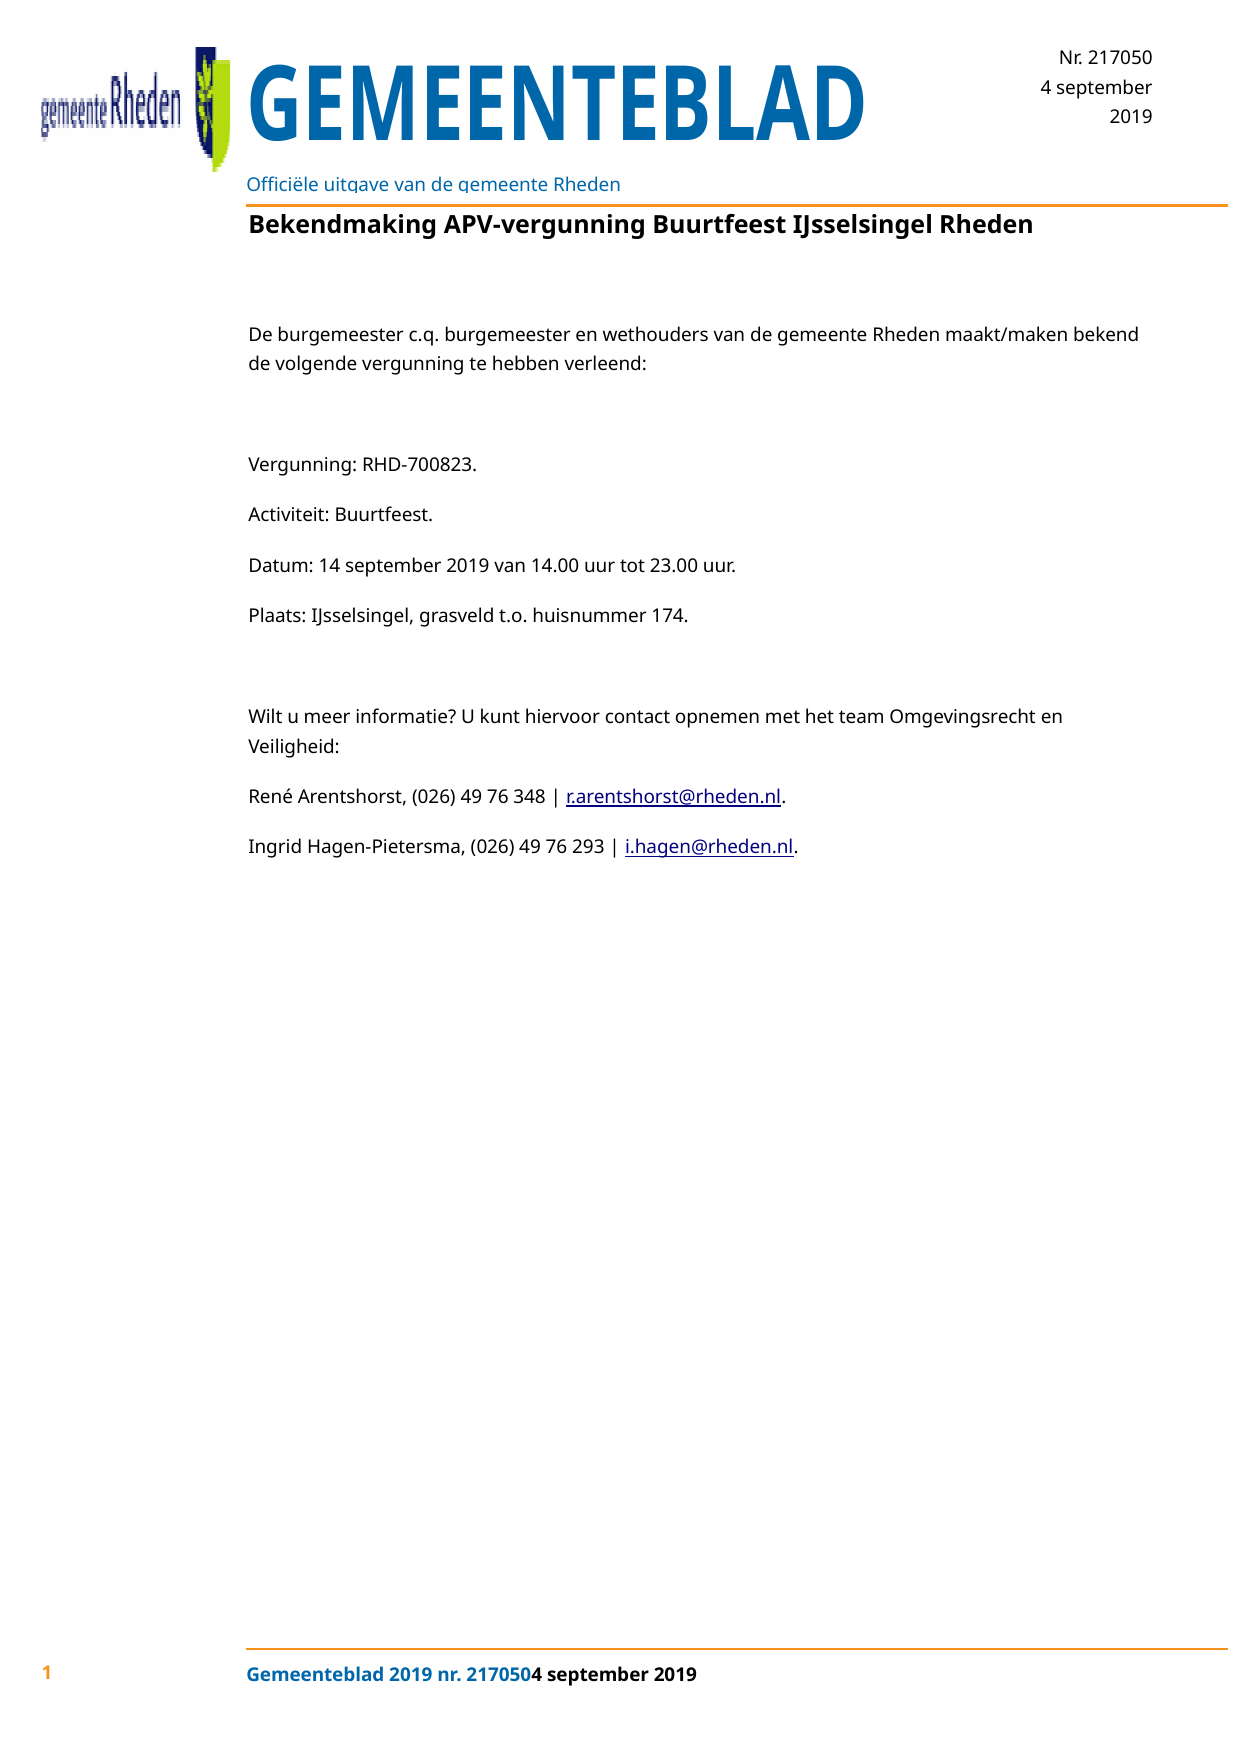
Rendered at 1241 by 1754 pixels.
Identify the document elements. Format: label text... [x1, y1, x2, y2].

text De burgemeester c.q. burgemeester en wethouders van de gemeente Rheden maakt/maken bekend de volgende vergunning te hebben verleend: [248, 321, 1152, 376]
text René Arentshorst, (026) 49 76 348 | r.arentshorst@rheden.nl. [248, 783, 1152, 809]
text Activiteit: Buurtfeest. [248, 502, 1152, 527]
text Plaats: IJsselsingel, grasveld t.o. huisnummer 174. [248, 602, 1152, 628]
text Bekendmaking APV-vergunning Buurtfeest IJsselsingel Rheden [248, 207, 1152, 241]
text Datum: 14 september 2019 van 14.00 uur tot 23.00 uur. [248, 552, 1152, 578]
text Wilt u meer informatie? U kunt hiervoor contact opnemen met het team Omgevingsrecht en Veiligheid: [248, 703, 1152, 758]
text Vergunning: RHD-700823. [248, 451, 1152, 477]
picture [41, 47, 231, 172]
text Ingrid Hagen-Pietersma, (026) 49 76 293 | i.hagen@rheden.nl. [248, 834, 1152, 859]
